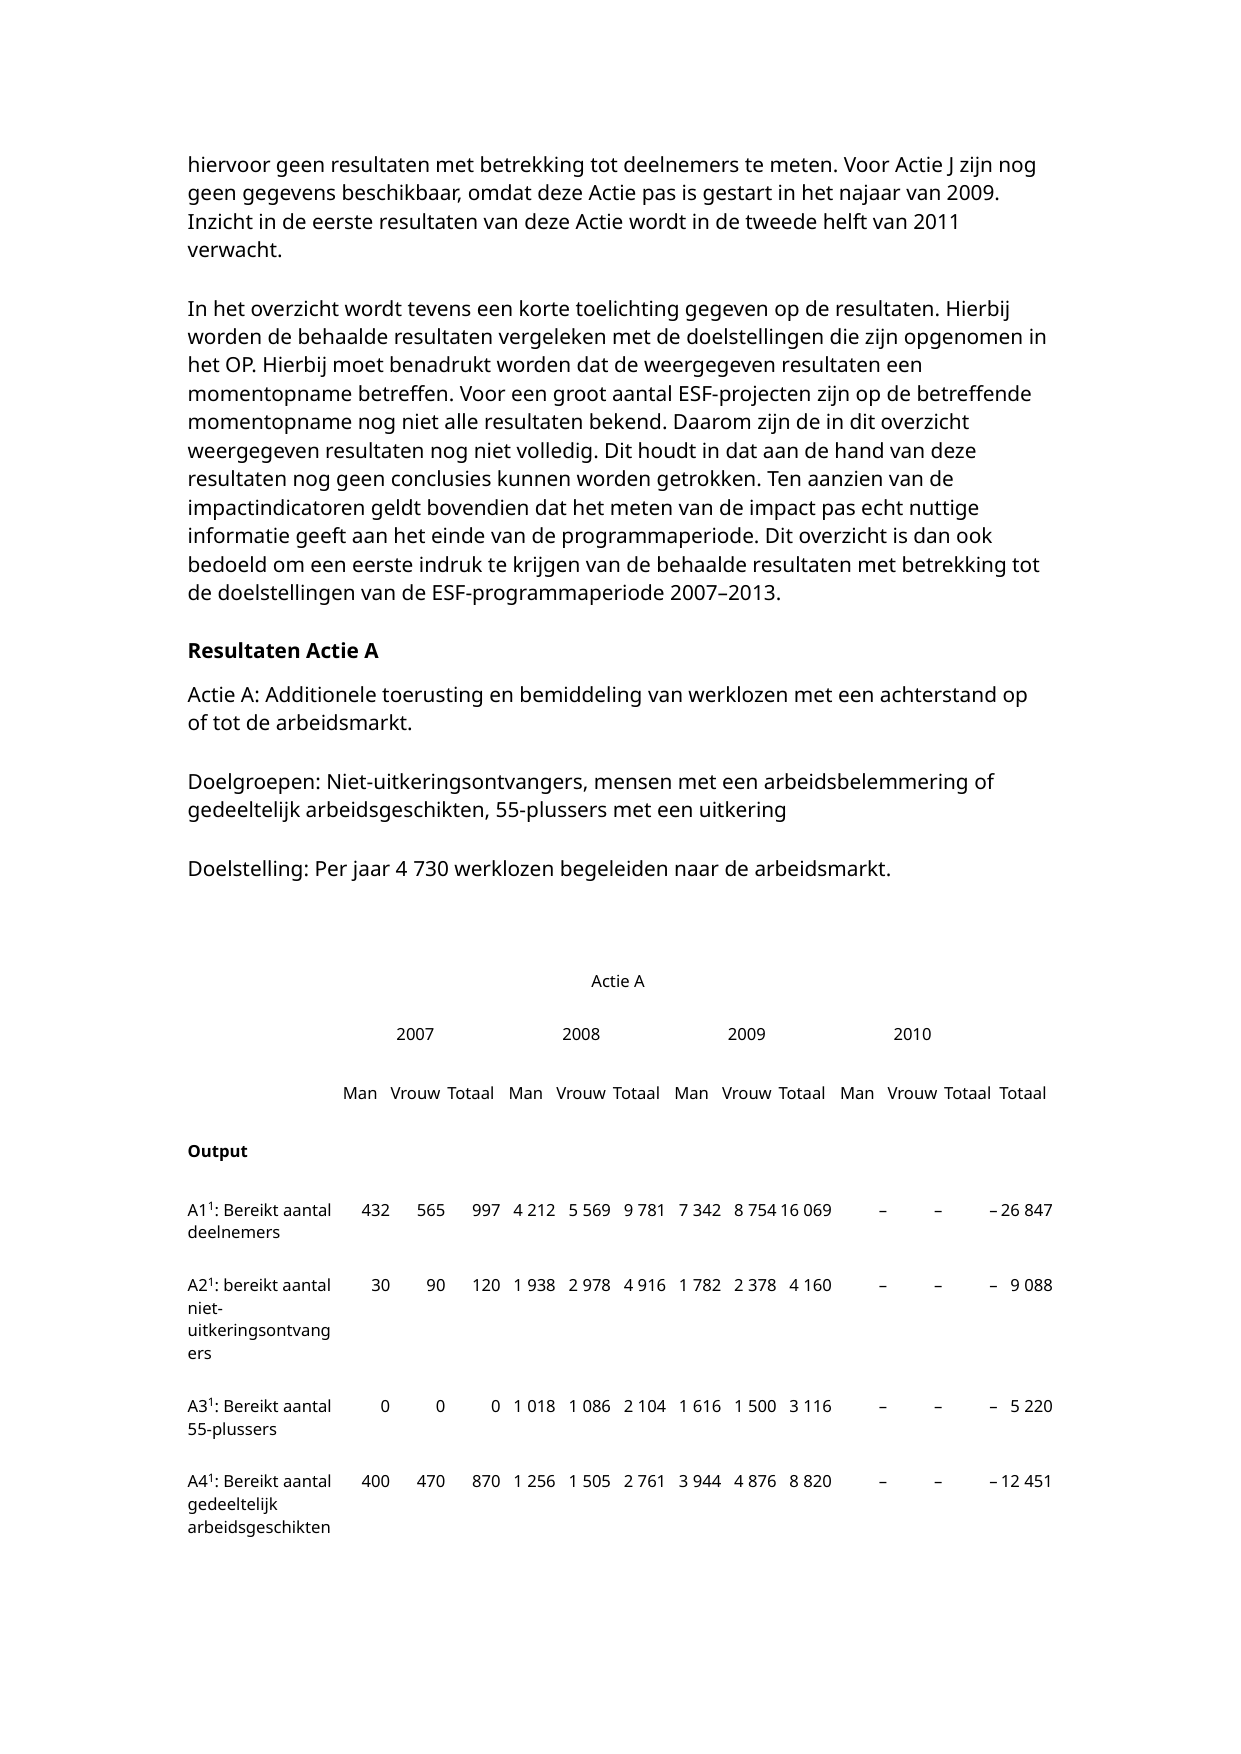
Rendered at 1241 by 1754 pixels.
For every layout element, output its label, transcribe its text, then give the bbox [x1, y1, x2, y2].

table_cell 4 160 [776, 1274, 832, 1394]
table_cell 1 505 [556, 1470, 611, 1568]
table_cell – [942, 1470, 997, 1568]
table_cell 4 212 [500, 1198, 556, 1273]
table_cell 3 944 [666, 1470, 721, 1568]
table_cell – [942, 1274, 997, 1394]
table_cell A31: Bereikt aantal 55-plussers [188, 1394, 335, 1470]
table_cell 0 [445, 1394, 500, 1470]
text Doelgroepen: Niet-uitkeringsontvangers, mensen met een arbeidsbelemmering of gedeeltelijk arbeidsgeschikten, 55-plussers met een uitkering [187, 767, 1053, 824]
table_cell Totaal [445, 1081, 500, 1140]
table_cell 8 754 [721, 1198, 776, 1273]
table_cell Output [188, 1140, 335, 1198]
table_cell 2008 [500, 1023, 666, 1081]
table_cell – [942, 1198, 997, 1273]
table_cell 1 500 [721, 1394, 776, 1470]
table_cell A41: Bereikt aantal gedeeltelijk arbeidsgeschikten [188, 1470, 335, 1568]
table_cell 432 [335, 1198, 390, 1273]
table_cell 2 761 [611, 1470, 666, 1568]
table_cell 3 116 [776, 1394, 832, 1470]
table_cell 1 782 [666, 1274, 721, 1394]
table_cell 12 451 [997, 1470, 1053, 1568]
table_cell 1 086 [556, 1394, 611, 1470]
table_cell 0 [390, 1394, 445, 1470]
table_cell [188, 1081, 335, 1140]
text hiervoor geen resultaten met betrekking tot deelnemers te meten. Voor Actie J zijn nog geen gegevens beschikbaar, omdat deze Actie pas is gestart in het najaar van 2009. Inzicht in de eerste resultaten van deze Actie wordt in de tweede helft van 2011 verwacht. [187, 150, 1053, 264]
table_cell [997, 1023, 1053, 1081]
table_cell Totaal [776, 1081, 832, 1140]
table_cell 565 [390, 1198, 445, 1273]
table_cell – [832, 1394, 887, 1470]
table_cell 2 378 [721, 1274, 776, 1394]
table_cell A21: bereikt aantal niet-uitkeringsontvangers [188, 1274, 335, 1394]
table_cell 9 781 [611, 1198, 666, 1273]
table_cell 4 876 [721, 1470, 776, 1568]
table_cell 2 978 [556, 1274, 611, 1394]
table_cell 470 [390, 1470, 445, 1568]
table_cell 7 342 [666, 1198, 721, 1273]
text Actie A: Additionele toerusting en bemiddeling van werklozen met een achterstand op of tot de arbeidsmarkt. [187, 680, 1053, 737]
table_cell 4 916 [611, 1274, 666, 1394]
table_cell 9 088 [997, 1274, 1053, 1394]
text In het overzicht wordt tevens een korte toelichting gegeven op de resultaten. Hierbij worden de behaalde resultaten vergeleken met de doelstellingen die zijn opgenomen in het OP. Hierbij moet benadrukt worden dat de weergegeven resultaten een momentopname betreffen. Voor een groot aantal ESF-projecten zijn op de betreffende momentopname nog niet alle resultaten bekend. Daarom zijn de in dit overzicht weergegeven resultaten nog niet volledig. Dit houdt in dat aan de hand van deze resultaten nog geen conclusies kunnen worden getrokken. Ten aanzien van de impactindicatoren geldt bovendien dat het meten van de impact pas echt nuttige informatie geeft aan het einde van de programmaperiode. Dit overzicht is dan ook bedoeld om een eerste indruk te krijgen van de behaalde resultaten met betrekking tot de doelstellingen van de ESF-programmaperiode 2007–2013. [187, 294, 1053, 607]
table_cell 1 256 [500, 1470, 556, 1568]
table_cell 16 069 [776, 1198, 832, 1273]
table_cell Totaal [611, 1081, 666, 1140]
table_cell Vrouw [390, 1081, 445, 1140]
table_cell [335, 1140, 1053, 1198]
table_cell Vrouw [556, 1081, 611, 1140]
table_cell – [887, 1394, 942, 1470]
table_cell Totaal [997, 1081, 1053, 1140]
table_cell 0 [335, 1394, 390, 1470]
table_cell 997 [445, 1198, 500, 1273]
table_cell 1 938 [500, 1274, 556, 1394]
text Doelstelling: Per jaar 4 730 werklozen begeleiden naar de arbeidsmarkt. [187, 854, 1053, 882]
table_cell 5 569 [556, 1198, 611, 1273]
table_cell 26 847 [997, 1198, 1053, 1273]
table_cell Man [832, 1081, 887, 1140]
table_cell [188, 1023, 335, 1081]
table_cell Man [666, 1081, 721, 1140]
table_cell Vrouw [887, 1081, 942, 1140]
table_cell 2009 [666, 1023, 832, 1081]
table_cell 90 [390, 1274, 445, 1394]
table_cell 120 [445, 1274, 500, 1394]
table_header Actie A [188, 970, 1053, 1023]
table_cell – [887, 1198, 942, 1273]
table_cell – [887, 1470, 942, 1568]
table_cell – [832, 1274, 887, 1394]
table_cell 30 [335, 1274, 390, 1394]
table_cell 400 [335, 1470, 390, 1568]
table_cell – [832, 1198, 887, 1273]
text Resultaten Actie A [187, 637, 1053, 665]
table_cell A11: Bereikt aantal deelnemers [188, 1198, 335, 1273]
table_cell Man [335, 1081, 390, 1140]
table_cell 1 018 [500, 1394, 556, 1470]
table_cell 1 616 [666, 1394, 721, 1470]
table_cell – [832, 1470, 887, 1568]
table_cell – [887, 1274, 942, 1394]
table_cell Totaal [942, 1081, 997, 1140]
table_cell Man [500, 1081, 556, 1140]
table_cell 8 820 [776, 1470, 832, 1568]
table_cell Vrouw [721, 1081, 776, 1140]
table_cell 2007 [335, 1023, 500, 1081]
table_cell 870 [445, 1470, 500, 1568]
table_cell 5 220 [997, 1394, 1053, 1470]
table_cell 2010 [832, 1023, 997, 1081]
table_cell 2 104 [611, 1394, 666, 1470]
table_cell – [942, 1394, 997, 1470]
